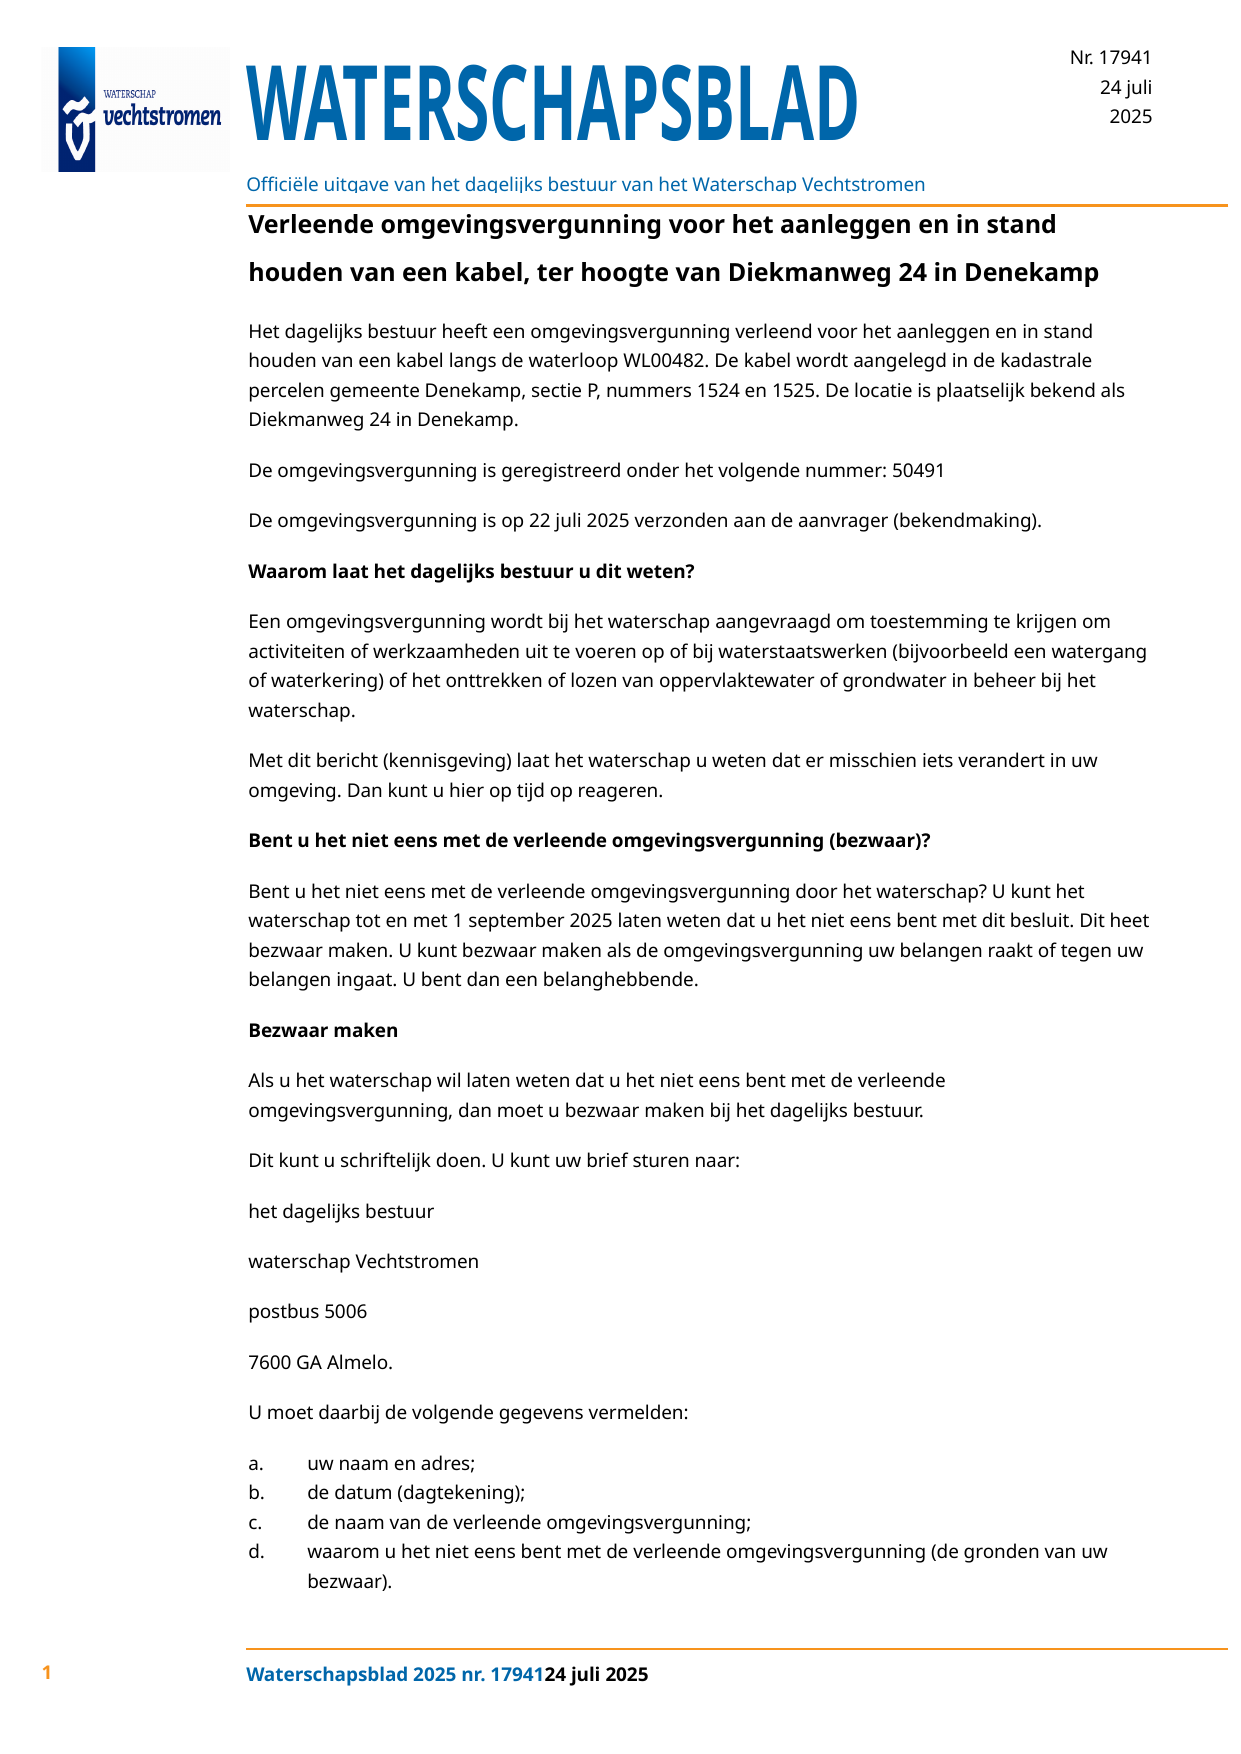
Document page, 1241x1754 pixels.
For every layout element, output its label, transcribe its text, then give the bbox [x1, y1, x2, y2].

text Het dagelijks bestuur heeft een omgevingsvergunning verleend voor het aanleggen en in stand houden van een kabel langs de waterloop WL00482. De kabel wordt aangelegd in de kadastrale percelen gemeente Denekamp, sectie P, nummers 1524 en 1525. De locatie is plaatselijk bekend als Diekmanweg 24 in Denekamp. [248, 318, 1152, 432]
list uw naam en adres; [248, 1450, 1152, 1476]
text De omgevingsvergunning is op 22 juli 2025 verzonden aan de aanvrager (bekendmaking). [248, 507, 1152, 533]
list waarom u het niet eens bent met de verleende omgevingsvergunning (de gronden van uw bezwaar). [248, 1539, 1152, 1594]
text het dagelijks bestuur [248, 1198, 1152, 1224]
text De omgevingsvergunning is geregistreerd onder het volgende nummer: 50491 [248, 457, 1152, 483]
text Dit kunt u schriftelijk doen. U kunt uw brief sturen naar: [248, 1147, 1152, 1173]
text Een omgevingsvergunning wordt bij het waterschap aangevraagd om toestemming te krijgen om activiteiten of werkzaamheden uit te voeren op of bij waterstaatswerken (bijvoorbeeld een watergang of waterkering) of het onttrekken of lozen van oppervlaktewater of grondwater in beheer bij het waterschap. [248, 608, 1152, 723]
text Bezwaar maken [248, 1017, 1152, 1043]
text postbus 5006 [248, 1299, 1152, 1324]
text waterschap Vechtstromen [248, 1248, 1152, 1274]
text Als u het waterschap wil laten weten dat u het niet eens bent met de verleende omgevingsvergunning, dan moet u bezwaar maken bij het dagelijks bestuur. [248, 1067, 1152, 1123]
list de datum (dagtekening); [248, 1479, 1152, 1505]
text 7600 GA Almelo. [248, 1349, 1152, 1375]
list de naam van de verleende omgevingsvergunning; [248, 1509, 1152, 1535]
text Bent u het niet eens met de verleende omgevingsvergunning door het waterschap? U kunt het waterschap tot en met 1 september 2025 laten weten dat u het niet eens bent met dit besluit. Dit heet bezwaar maken. U kunt bezwaar maken als de omgevingsvergunning uw belangen raakt of tegen uw belangen ingaat. U bent dan een belanghebbende. [248, 878, 1152, 992]
text Bent u het niet eens met de verleende omgevingsvergunning (bezwaar)? [248, 827, 1152, 853]
picture [41, 47, 231, 172]
text Waarom laat het dagelijks bestuur u dit weten? [248, 558, 1152, 584]
text Met dit bericht (kennisgeving) laat het waterschap u weten dat er misschien iets verandert in uw omgeving. Dan kunt u hier op tijd op reageren. [248, 747, 1152, 803]
text Verleende omgevingsvergunning voor het aanleggen en in stand houden van een kabel, ter hoogte van Diekmanweg 24 in Denekamp [248, 207, 1152, 288]
text U moet daarbij de volgende gegevens vermelden: [248, 1399, 1152, 1425]
